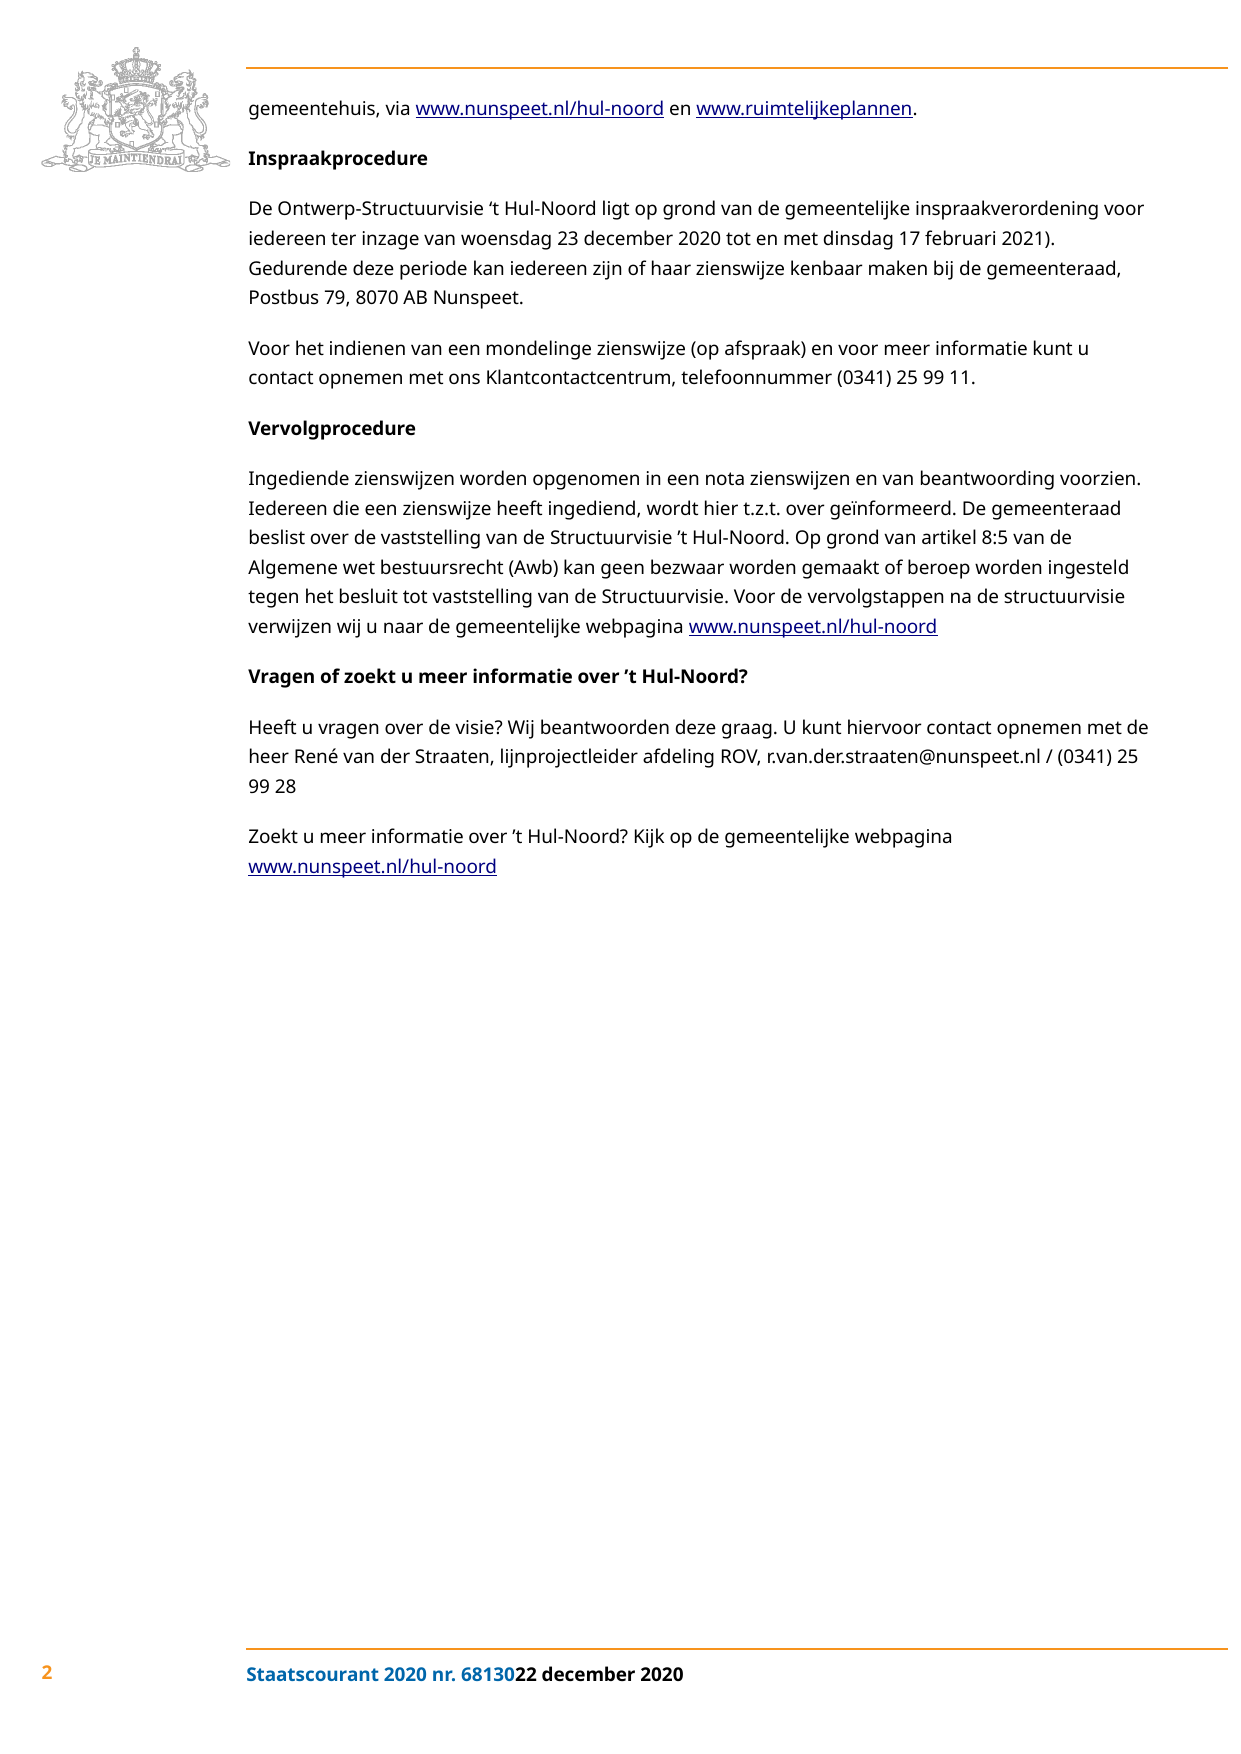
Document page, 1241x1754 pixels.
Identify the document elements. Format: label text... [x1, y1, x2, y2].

text Heeft u vragen over de visie? Wij beantwoorden deze graag. U kunt hiervoor contact opnemen met de heer René van der Straaten, lijnprojectleider afdeling ROV, r.van.der.straaten@nunspeet.nl / (0341) 25 99 28 [248, 714, 1152, 799]
picture [41, 47, 231, 172]
text Vragen of zoekt u meer informatie over ’t Hul-Noord? [248, 663, 1152, 689]
text Inspraakprocedure [248, 145, 1152, 171]
text Zoekt u meer informatie over ’t Hul-Noord? Kijk op de gemeentelijke webpagina www.nunspeet.nl/hul-noord [248, 823, 1152, 879]
text Voor het indienen van een mondelinge zienswijze (op afspraak) en voor meer informatie kunt u contact opnemen met ons Klantcontactcentrum, telefoonnummer (0341) 25 99 11. [248, 335, 1152, 390]
text De Ontwerp-Structuurvisie ‘t Hul-Noord ligt op grond van de gemeentelijke inspraakverordening voor iedereen ter inzage van woensdag 23 december 2020 tot en met dinsdag 17 februari 2021). Gedurende deze periode kan iedereen zijn of haar zienswijze kenbaar maken bij de gemeenteraad, Postbus 79, 8070 AB Nunspeet. [248, 196, 1152, 310]
text Vervolgprocedure [248, 415, 1152, 441]
text gemeentehuis, via www.nunspeet.nl/hul-noord en www.ruimtelijkeplannen. [248, 95, 1152, 121]
text Ingediende zienswijzen worden opgenomen in een nota zienswijzen en van beantwoording voorzien. Iedereen die een zienswijze heeft ingediend, wordt hier t.z.t. over geïnformeerd. De gemeenteraad beslist over de vaststelling van de Structuurvisie ’t Hul-Noord. Op grond van artikel 8:5 van de Algemene wet bestuursrecht (Awb) kan geen bezwaar worden gemaakt of beroep worden ingesteld tegen het besluit tot vaststelling van de Structuurvisie. Voor de vervolgstappen na de structuurvisie verwijzen wij u naar de gemeentelijke webpagina www.nunspeet.nl/hul-noord [248, 465, 1152, 639]
